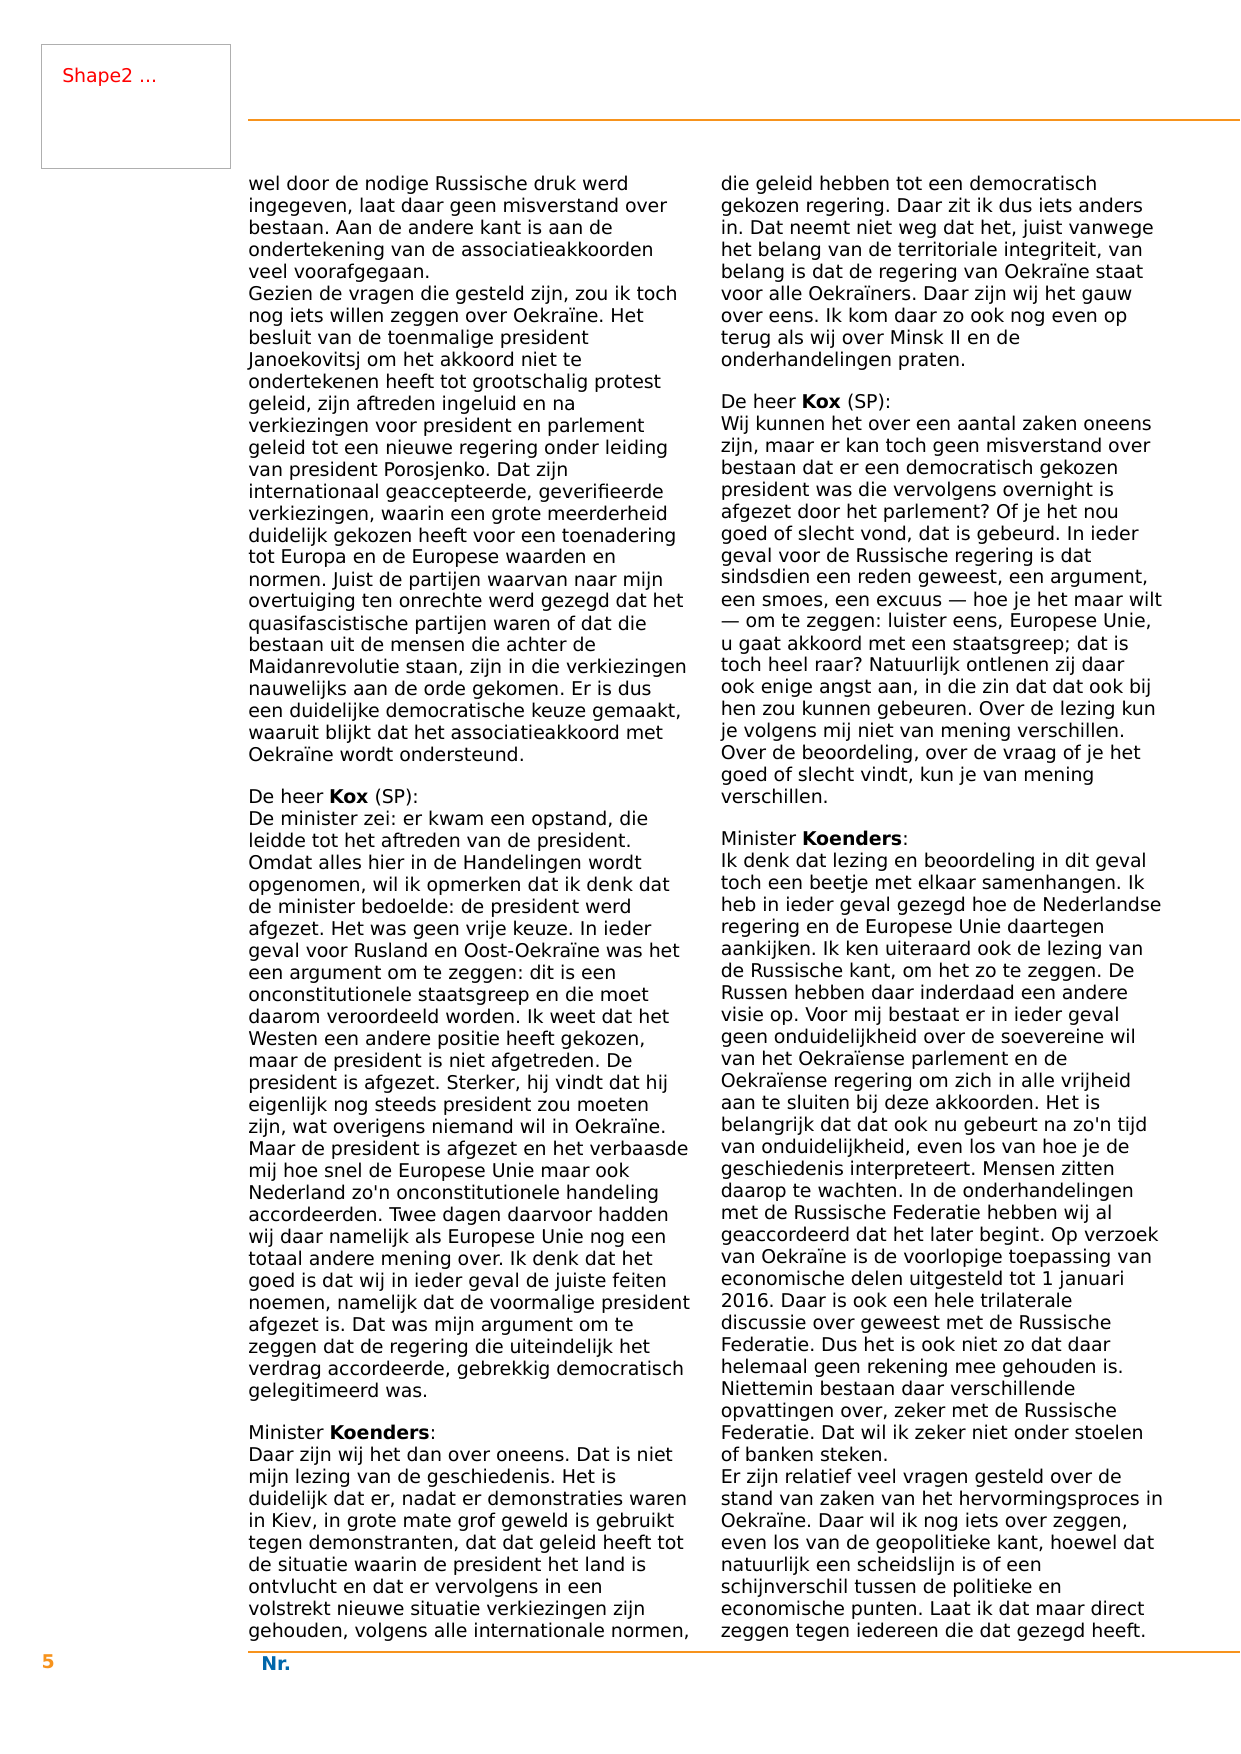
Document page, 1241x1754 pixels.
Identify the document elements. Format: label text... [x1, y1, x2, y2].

text Wij kunnen het over een aantal zaken oneens zijn, maar er kan toch geen misverstand over bestaan dat er een democratisch gekozen president was die vervolgens overnight is afgezet door het parlement? Of je het nou goed of slecht vond, dat is gebeurd. In ieder geval voor de Russische regering is dat sindsdien een reden geweest, een argument, een smoes, een excuus — hoe je het maar wilt — om te zeggen: luister eens, Europese Unie, u gaat akkoord met een staatsgreep; dat is toch heel raar? Natuurlijk ontlenen zij daar ook enige angst aan, in die zin dat dat ook bij hen zou kunnen gebeuren. Over de lezing kun je volgens mij niet van mening verschillen. Over de beoordeling, over de vraag of je het goed of slecht vindt, kun je van mening verschillen. [721, 413, 1163, 808]
text De minister zei: er kwam een opstand, die leidde tot het aftreden van de president. Omdat alles hier in de Handelingen wordt opgenomen, wil ik opmerken dat ik denk dat de minister bedoelde: de president werd afgezet. Het was geen vrije keuze. In ieder geval voor Rusland en Oost-Oekraïne was het een argument om te zeggen: dit is een onconstitutionele staatsgreep en die moet daarom veroordeeld worden. Ik weet dat het Westen een andere positie heeft gekozen, maar de president is niet afgetreden. De president is afgezet. Sterker, hij vindt dat hij eigenlijk nog steeds president zou moeten zijn, wat overigens niemand wil in Oekraïne. Maar de president is afgezet en het verbaasde mij hoe snel de Europese Unie maar ook Nederland zo'n onconstitutionele handeling accordeerden. Twee dagen daarvoor hadden wij daar namelijk als Europese Unie nog een totaal andere mening over. Ik denk dat het goed is dat wij in ieder geval de juiste feiten noemen, namelijk dat de voormalige president afgezet is. Dat was mijn argument om te zeggen dat de regering die uiteindelijk het verdrag accordeerde, gebrekkig democratisch gelegitimeerd was. [248, 808, 691, 1402]
text Er zijn relatief veel vragen gesteld over de stand van zaken van het hervormingsproces in Oekraïne. Daar wil ik nog iets over zeggen, even los van de geopolitieke kant, hoewel dat natuurlijk een scheidslijn is of een schijnverschil tussen de politieke en economische punten. Laat ik dat maar direct zeggen tegen iedereen die dat gezegd heeft. [721, 1466, 1163, 1641]
text Daar zijn wij het dan over oneens. Dat is niet mijn lezing van de geschiedenis. Het is duidelijk dat er, nadat er demonstraties waren in Kiev, in grote mate grof geweld is gebruikt tegen demonstranten, dat dat geleid heeft tot de situatie waarin de president het land is ontvlucht en dat er vervolgens in een volstrekt nieuwe situatie verkiezingen zijn gehouden, volgens alle internationale normen, [248, 1444, 691, 1641]
text die geleid hebben tot een democratisch gekozen regering. Daar zit ik dus iets anders in. Dat neemt niet weg dat het, juist vanwege het belang van de territoriale integriteit, van belang is dat de regering van Oekraïne staat voor alle Oekraïners. Daar zijn wij het gauw over eens. Ik kom daar zo ook nog even op terug als wij over Minsk II en de onderhandelingen praten. [721, 173, 1163, 371]
text Ik denk dat lezing en beoordeling in dit geval toch een beetje met elkaar samenhangen. Ik heb in ieder geval gezegd hoe de Nederlandse regering en de Europese Unie daartegen aankijken. Ik ken uiteraard ook de lezing van de Russische kant, om het zo te zeggen. De Russen hebben daar inderdaad een andere visie op. Voor mij bestaat er in ieder geval geen onduidelijkheid over de soevereine wil van het Oekraïense parlement en de Oekraïense regering om zich in alle vrijheid aan te sluiten bij deze akkoorden. Het is belangrijk dat dat ook nu gebeurt na zo'n tijd van onduidelijkheid, even los van hoe je de geschiedenis interpreteert. Mensen zitten daarop te wachten. In de onderhandelingen met de Russische Federatie hebben wij al geaccordeerd dat het later begint. Op verzoek van Oekraïne is de voorlopige toepassing van economische delen uitgesteld tot 1 januari 2016. Daar is ook een hele trilaterale discussie over geweest met de Russische Federatie. Dus het is ook niet zo dat daar helemaal geen rekening mee gehouden is. Niettemin bestaan daar verschillende opvattingen over, zeker met de Russische Federatie. Dat wil ik zeker niet onder stoelen of banken steken. [721, 850, 1163, 1466]
text Gezien de vragen die gesteld zijn, zou ik toch nog iets willen zeggen over Oekraïne. Het besluit van de toenmalige president Janoekovitsj om het akkoord niet te ondertekenen heeft tot grootschalig protest geleid, zijn aftreden ingeluid en na verkiezingen voor president en parlement geleid tot een nieuwe regering onder leiding van president Porosjenko. Dat zijn internationaal geaccepteerde, geverifieerde verkiezingen, waarin een grote meerderheid duidelijk gekozen heeft voor een toenadering tot Europa en de Europese waarden en normen. Juist de partijen waarvan naar mijn overtuiging ten onrechte werd gezegd dat het quasifascistische partijen waren of dat die bestaan uit de mensen die achter de Maidanrevolutie staan, zijn in die verkiezingen nauwelijks aan de orde gekomen. Er is dus een duidelijke democratische keuze gemaakt, waaruit blijkt dat het associatieakkoord met Oekraïne wordt ondersteund. [248, 283, 691, 766]
text wel door de nodige Russische druk werd ingegeven, laat daar geen misverstand over bestaan. Aan de andere kant is aan de ondertekening van de associatieakkoorden veel voorafgegaan. [248, 173, 691, 283]
text De heer Kox (SP): [248, 786, 691, 808]
text Minister Koenders: [248, 1422, 691, 1444]
text Minister Koenders: [721, 828, 1163, 850]
text De heer Kox (SP): [721, 391, 1163, 413]
